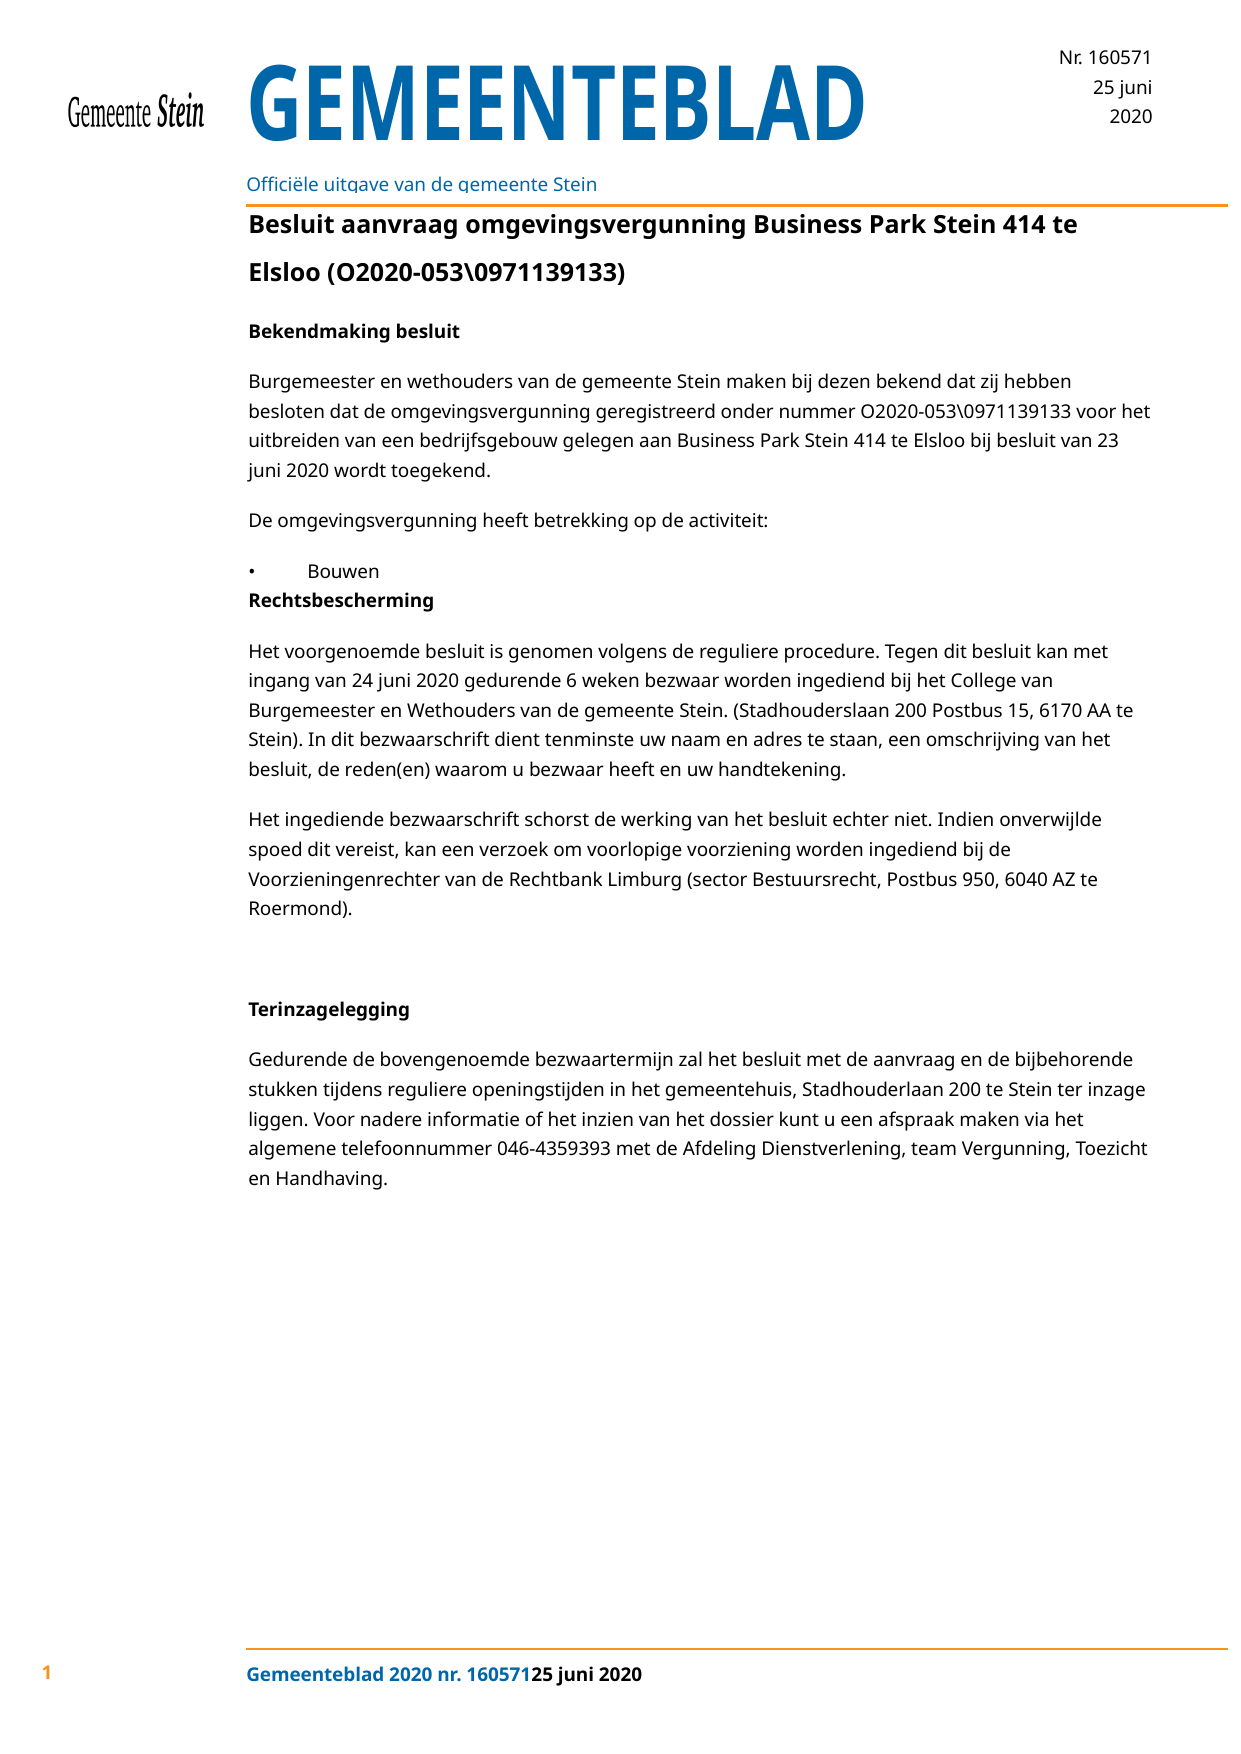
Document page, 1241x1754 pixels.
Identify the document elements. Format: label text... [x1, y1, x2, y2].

picture [41, 47, 231, 172]
text Gedurende de bovengenoemde bezwaartermijn zal het besluit met de aanvraag en de bijbehorende stukken tijdens reguliere openingstijden in het gemeentehuis, Stadhouderlaan 200 te Stein ter inzage liggen. Voor nadere informatie of het inzien van het dossier kunt u een afspraak maken via het algemene telefoonnummer 046-4359393 met de Afdeling Dienstverlening, team Vergunning, Toezicht en Handhaving. [248, 1047, 1152, 1191]
text Besluit aanvraag omgevingsvergunning Business Park Stein 414 te Elsloo (O2020-053\0971139133) [248, 207, 1152, 288]
text Terinzagelegging [248, 996, 1152, 1022]
text Het voorgenoemde besluit is genomen volgens de reguliere procedure. Tegen dit besluit kan met ingang van 24 juni 2020 gedurende 6 weken bezwaar worden ingediend bij het College van Burgemeester en Wethouders van de gemeente Stein. (Stadhouderslaan 200 Postbus 15, 6170 AA te Stein). In dit bezwaarschrift dient tenminste uw naam en adres te staan, een omschrijving van het besluit, de reden(en) waarom u bezwaar heeft en uw handtekening. [248, 638, 1152, 782]
list Bouwen [248, 558, 1152, 584]
text Rechtsbescherming [248, 587, 1152, 613]
text Burgemeester en wethouders van de gemeente Stein maken bij dezen bekend dat zij hebben besloten dat de omgevingsvergunning geregistreerd onder nummer O2020-053\0971139133 voor het uitbreiden van een bedrijfsgebouw gelegen aan Business Park Stein 414 te Elsloo bij besluit van 23 juni 2020 wordt toegekend. [248, 368, 1152, 483]
text Het ingediende bezwaarschrift schorst de werking van het besluit echter niet. Indien onverwijlde spoed dit vereist, kan een verzoek om voorlopige voorziening worden ingediend bij de Voorzieningenrechter van de Rechtbank Limburg (sector Bestuursrecht, Postbus 950, 6040 AZ te Roermond). [248, 807, 1152, 921]
text Bekendmaking besluit [248, 318, 1152, 344]
text De omgevingsvergunning heeft betrekking op de activiteit: [248, 507, 1152, 533]
